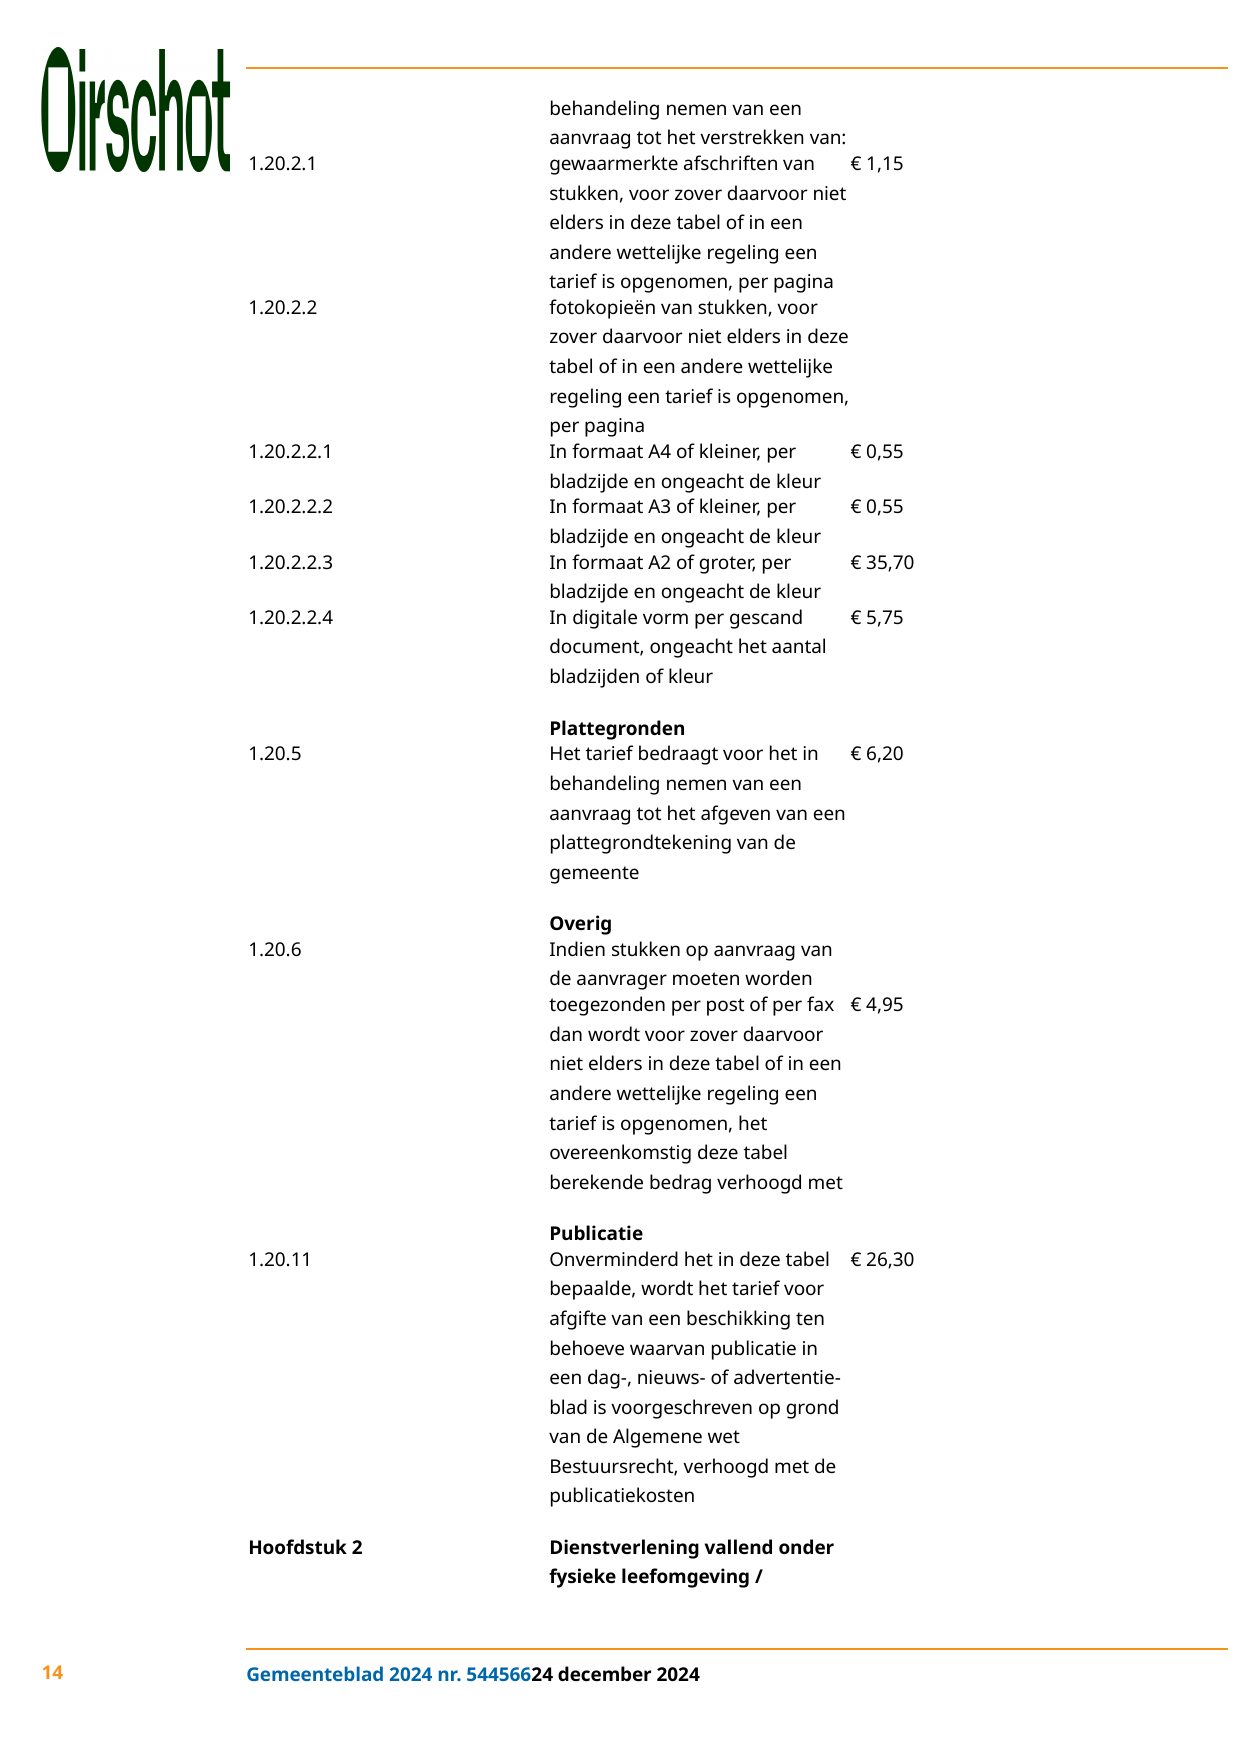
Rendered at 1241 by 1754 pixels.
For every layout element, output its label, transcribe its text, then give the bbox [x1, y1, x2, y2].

table_cell [549, 1195, 850, 1220]
table_cell € 26,30 [850, 1246, 1152, 1508]
table_cell € 35,70 [850, 549, 1152, 604]
table_cell 1.20.11 [248, 1246, 549, 1508]
table_cell [248, 885, 549, 910]
table_cell [850, 95, 1152, 150]
table_cell [248, 1220, 549, 1246]
table_cell behandeling nemen van een aanvraag tot het verstrekken van: [549, 95, 850, 150]
table_cell [549, 689, 850, 715]
table_cell In formaat A2 of groter, per bladzijde en ongeacht de kleur [549, 549, 850, 604]
table_cell € 5,75 [850, 604, 1152, 689]
table_cell 1.20.2.1 [248, 150, 549, 294]
table_cell In digitale vorm per gescand document, ongeacht het aantal bladzijden of kleur [549, 604, 850, 689]
table_cell [850, 1509, 1152, 1534]
table_cell [850, 885, 1152, 910]
table_cell In formaat A4 of kleiner, per bladzijde en ongeacht de kleur [549, 438, 850, 493]
table_cell [549, 885, 850, 910]
table_cell Het tarief bedraagt voor het in behandeling nemen van een aanvraag tot het afgeven van een plattegrondtekening van de gemeente [549, 741, 850, 884]
table_cell € 4,95 [850, 991, 1152, 1194]
table_cell Hoofdstuk 2 [248, 1534, 549, 1589]
table_cell Plattegronden [549, 715, 850, 741]
table_cell [850, 1220, 1152, 1246]
table_cell € 1,15 [850, 150, 1152, 294]
table_cell 1.20.2.2.1 [248, 438, 549, 493]
table_cell Dienstverlening vallend onder fysieke leefomgeving / [549, 1534, 850, 1589]
table_cell [248, 689, 549, 715]
table_cell toegezonden per post of per fax dan wordt voor zover daarvoor niet elders in deze tabel of in een andere wettelijke regeling een tarief is opgenomen, het overeenkomstig deze tabel berekende bedrag verhoogd met [549, 991, 850, 1194]
table_cell Publicatie [549, 1220, 850, 1246]
table_cell [248, 1509, 549, 1534]
table_cell 1.20.6 [248, 936, 549, 991]
table_cell € 0,55 [850, 494, 1152, 549]
table_cell € 6,20 [850, 741, 1152, 884]
table_cell fotokopieën van stukken, voor zover daarvoor niet elders in deze tabel of in een andere wettelijke regeling een tarief is opgenomen, per pagina [549, 294, 850, 438]
table_cell Onverminderd het in deze tabel bepaalde, wordt het tarief voor afgifte van een beschikking ten behoeve waarvan publicatie in een dag-, nieuws- of advertentie- blad is voorgeschreven op grond van de Algemene wet Bestuursrecht, verhoogd met de publicatiekosten [549, 1246, 850, 1508]
table_cell [850, 910, 1152, 936]
table_cell [248, 991, 549, 1194]
picture [41, 47, 231, 172]
table_cell € 0,55 [850, 438, 1152, 493]
table_cell [248, 910, 549, 936]
table_cell Indien stukken op aanvraag van de aanvrager moeten worden [549, 936, 850, 991]
table_cell [850, 294, 1152, 438]
table_cell [850, 1534, 1152, 1589]
table_cell gewaarmerkte afschriften van stukken, voor zover daarvoor niet elders in deze tabel of in een andere wettelijke regeling een tarief is opgenomen, per pagina [549, 150, 850, 294]
table_cell 1.20.2.2.3 [248, 549, 549, 604]
table_cell Overig [549, 910, 850, 936]
table_cell [248, 715, 549, 741]
table_cell [850, 715, 1152, 741]
table_cell [850, 936, 1152, 991]
table_cell 1.20.5 [248, 741, 549, 884]
table_cell 1.20.2.2 [248, 294, 549, 438]
table_cell 1.20.2.2.2 [248, 494, 549, 549]
table_cell [850, 689, 1152, 715]
table_cell In formaat A3 of kleiner, per bladzijde en ongeacht de kleur [549, 494, 850, 549]
table_cell [549, 1509, 850, 1534]
table_cell [850, 1195, 1152, 1220]
table_cell [248, 95, 549, 150]
table_cell [248, 1195, 549, 1220]
table_cell 1.20.2.2.4 [248, 604, 549, 689]
